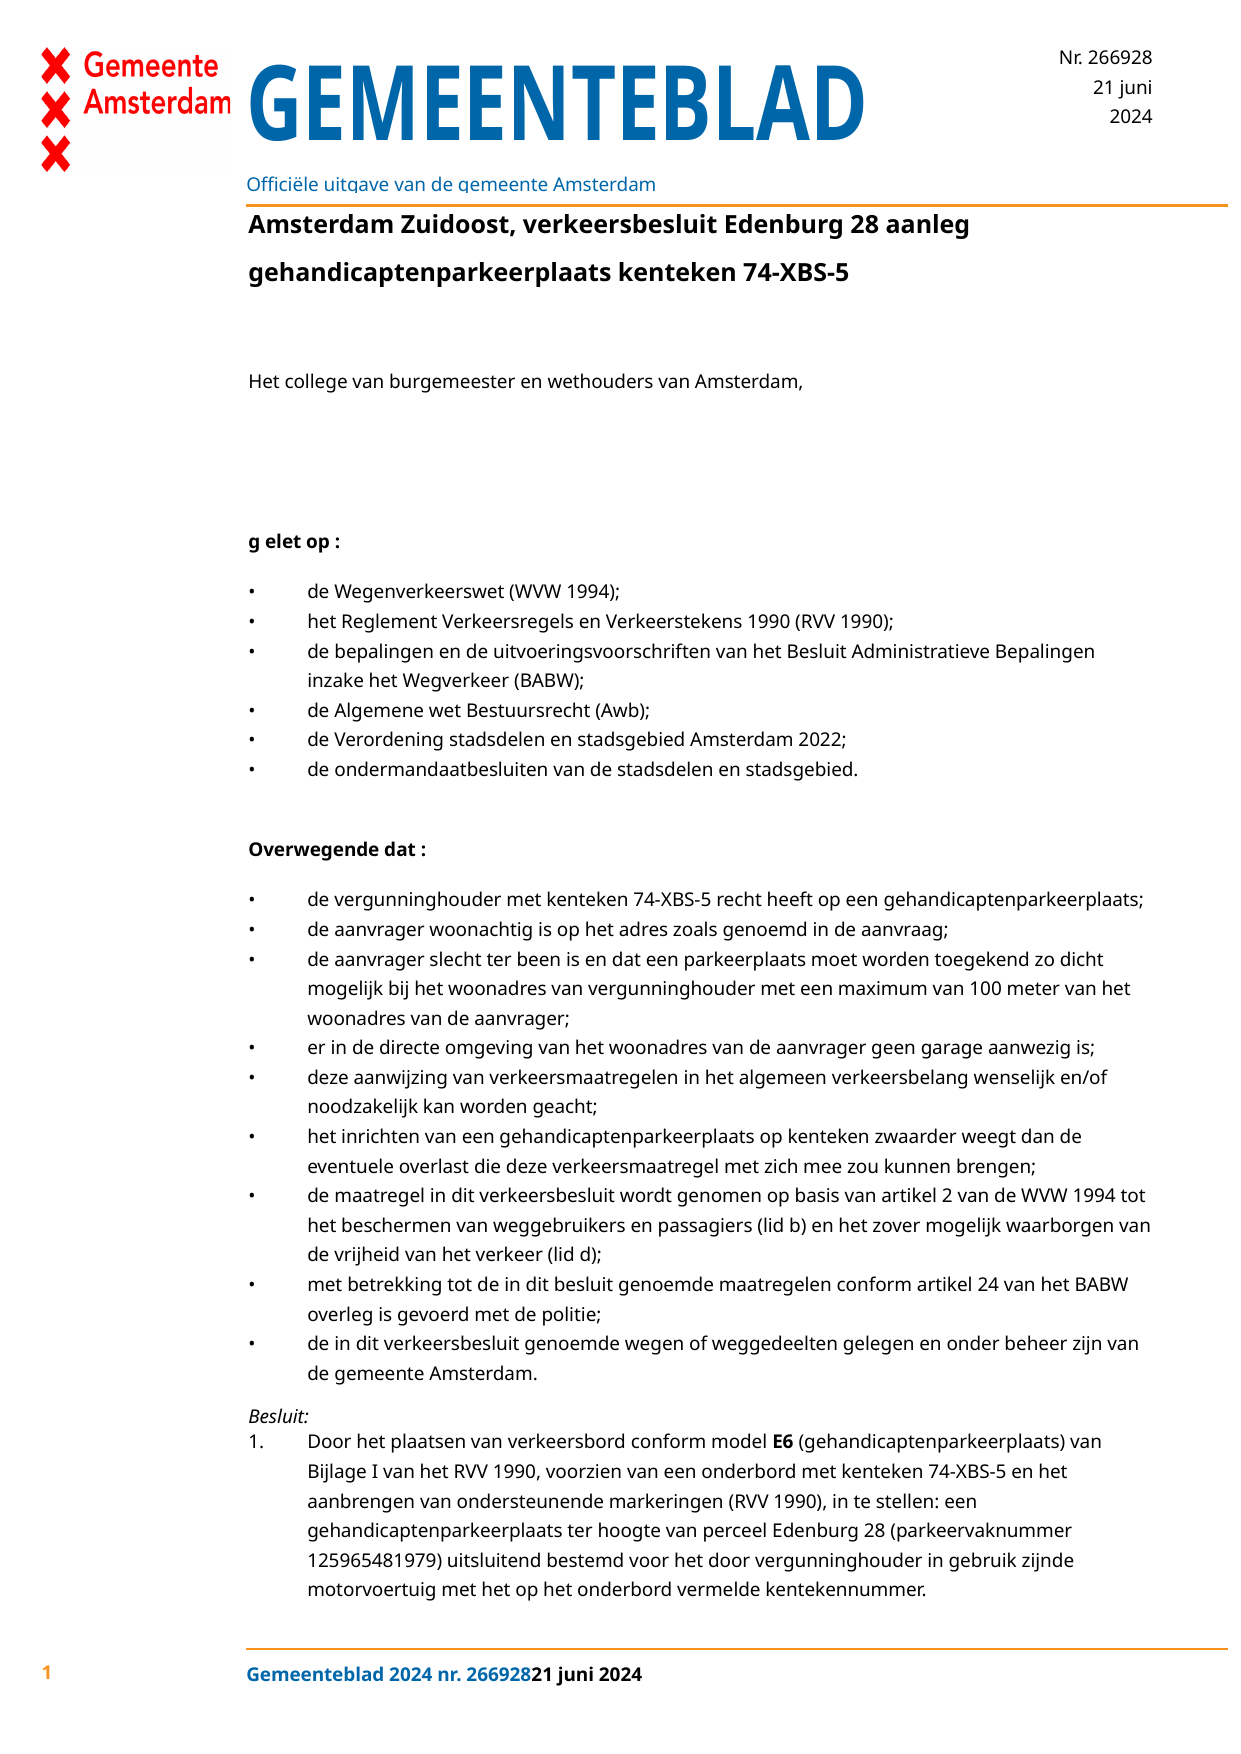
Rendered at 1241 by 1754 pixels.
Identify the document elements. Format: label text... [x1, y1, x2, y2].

list de vergunninghouder met kenteken 74-XBS-5 recht heeft op een gehandicaptenparkeerplaats; [248, 887, 1152, 912]
list het inrichten van een gehandicaptenparkeerplaats op kenteken zwaarder weegt dan de eventuele overlast die deze verkeersmaatregel met zich mee zou kunnen brengen; [248, 1123, 1152, 1178]
text Overwegende dat : [248, 836, 1152, 862]
list de Verordening stadsdelen en stadsgebied Amsterdam 2022; [248, 727, 1152, 752]
list de ondermandaatbesluiten van de stadsdelen en stadsgebied. [248, 756, 1152, 782]
picture [41, 47, 231, 172]
list deze aanwijzing van verkeersmaatregelen in het algemeen verkeersbelang wenselijk en/of noodzakelijk kan worden geacht; [248, 1064, 1152, 1119]
list de Algemene wet Bestuursrecht (Awb); [248, 697, 1152, 723]
list de in dit verkeersbesluit genoemde wegen of weggedeelten gelegen en onder beheer zijn van de gemeente Amsterdam. [248, 1330, 1152, 1386]
list de aanvrager woonachtig is op het adres zoals genoemd in de aanvraag; [248, 916, 1152, 942]
text g elet op : [248, 528, 1152, 554]
text Amsterdam Zuidoost, verkeersbesluit Edenburg 28 aanleg gehandicaptenparkeerplaats kenteken 74-XBS-5 [248, 207, 1152, 288]
list de bepalingen en de uitvoeringsvoorschriften van het Besluit Administratieve Bepalingen inzake het Wegverkeer (BABW); [248, 638, 1152, 693]
list Door het plaatsen van verkeersbord conform model E6 (gehandicaptenparkeerplaats) van Bijlage I van het RVV 1990, voorzien van een onderbord met kenteken 74-XBS-5 en het aanbrengen van ondersteunende markeringen (RVV 1990), in te stellen: een gehandicaptenparkeerplaats ter hoogte van perceel Edenburg 28 (parkeervaknummer 125965481979) uitsluitend bestemd voor het door vergunninghouder in gebruik zijnde motorvoertuig met het op het onderbord vermelde kentekennummer. [248, 1429, 1152, 1602]
text Besluit: [248, 1403, 1152, 1429]
list de maatregel in dit verkeersbesluit wordt genomen op basis van artikel 2 van de WVW 1994 tot het beschermen van weggebruikers en passagiers (lid b) en het zover mogelijk waarborgen van de vrijheid van het verkeer (lid d); [248, 1182, 1152, 1267]
text Het college van burgemeester en wethouders van Amsterdam, [248, 368, 1152, 394]
list het Reglement Verkeersregels en Verkeerstekens 1990 (RVV 1990); [248, 608, 1152, 634]
list de aanvrager slecht ter been is en dat een parkeerplaats moet worden toegekend zo dicht mogelijk bij het woonadres van vergunninghouder met een maximum van 100 meter van het woonadres van de aanvrager; [248, 946, 1152, 1031]
list er in de directe omgeving van het woonadres van de aanvrager geen garage aanwezig is; [248, 1034, 1152, 1060]
list met betrekking tot de in dit besluit genoemde maatregelen conform artikel 24 van het BABW overleg is gevoerd met de politie; [248, 1271, 1152, 1326]
list de Wegenverkeerswet (WVW 1994); [248, 579, 1152, 604]
